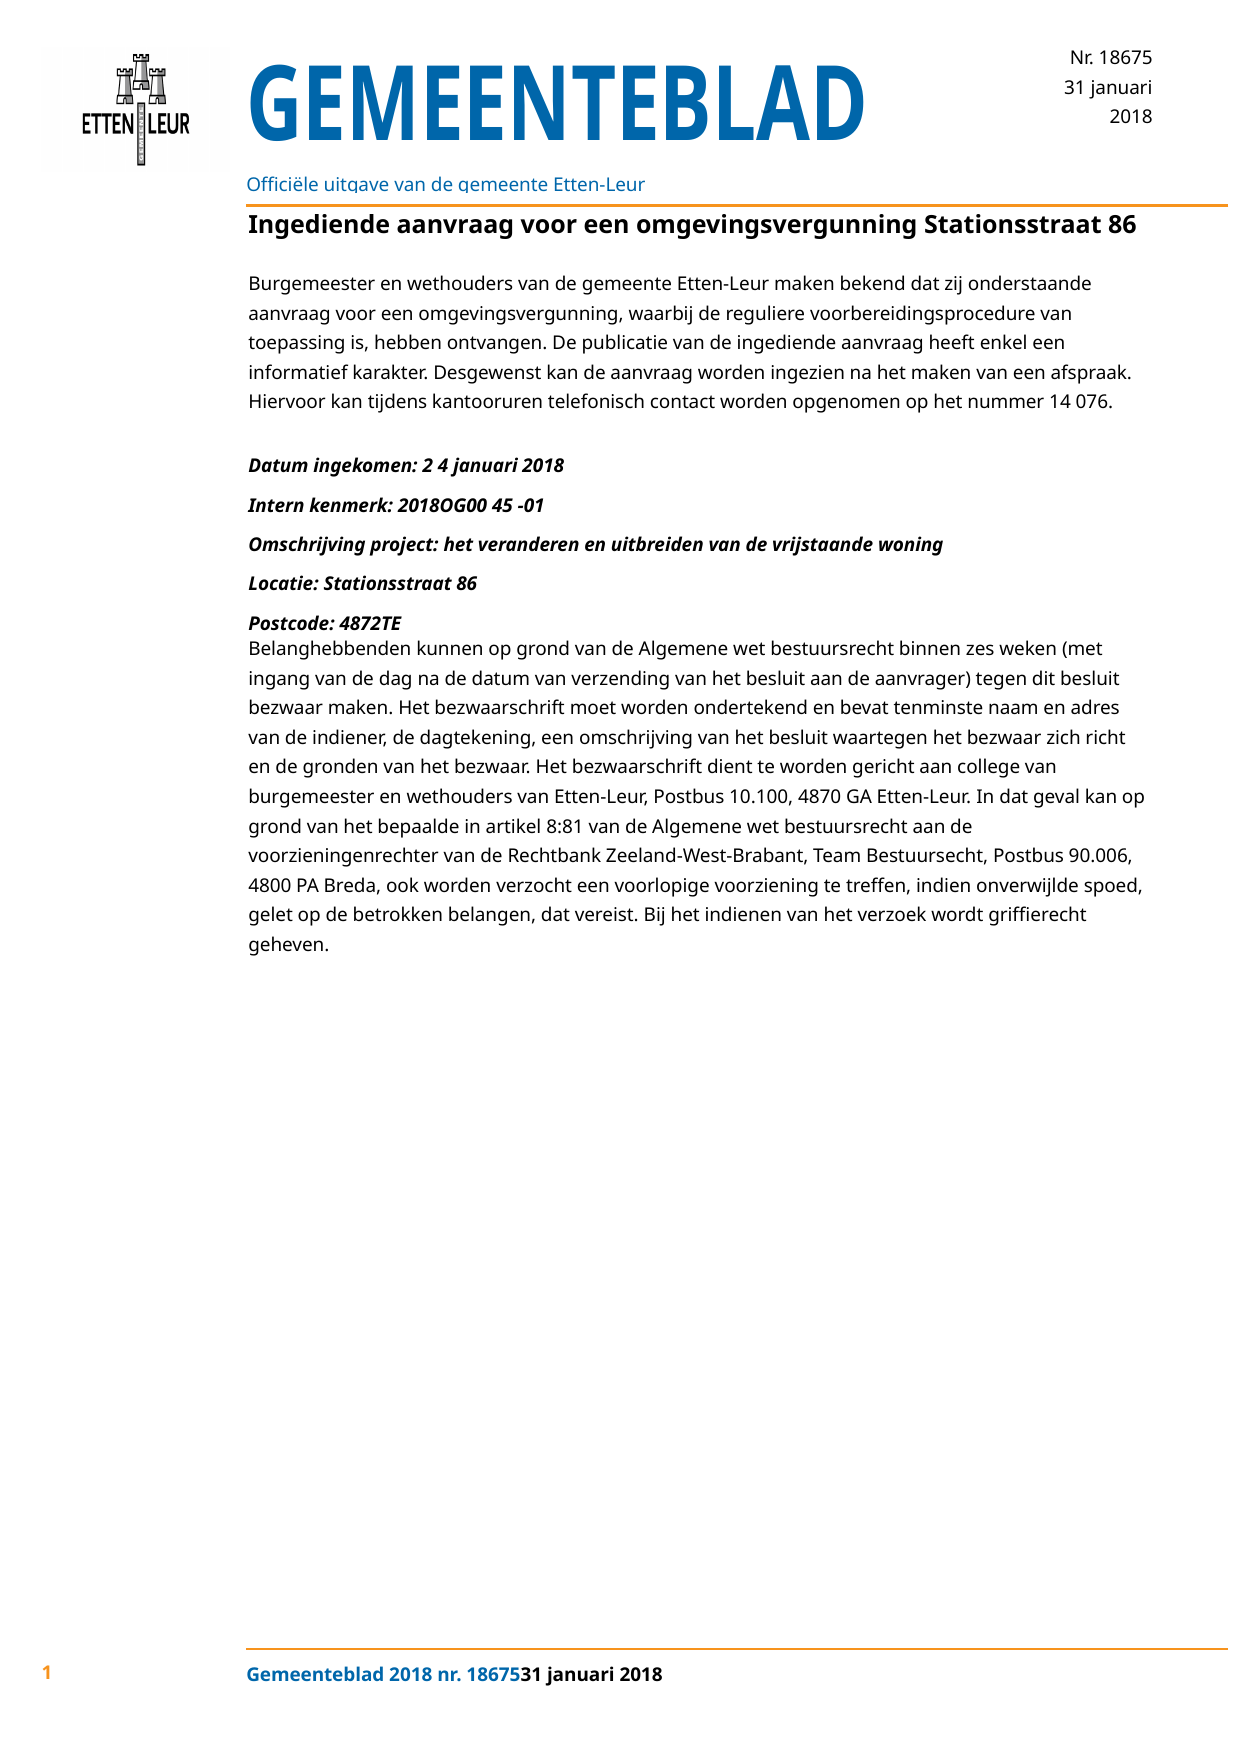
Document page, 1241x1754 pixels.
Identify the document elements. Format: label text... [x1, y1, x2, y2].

text Datum ingekomen: 2 4 januari 2018 [248, 453, 1152, 478]
text Ingediende aanvraag voor een omgevingsvergunning Stationsstraat 86 [248, 207, 1152, 241]
text Postcode: 4872TE [248, 610, 1152, 635]
text Locatie: Stationsstraat 86 [248, 570, 1152, 596]
picture [41, 47, 231, 172]
text Burgemeester en wethouders van de gemeente Etten-Leur maken bekend dat zij onderstaande aanvraag voor een omgevingsvergunning, waarbij de reguliere voorbereidingsprocedure van toepassing is, hebben ontvangen. De publicatie van de ingediende aanvraag heeft enkel een informatief karakter. Desgewenst kan de aanvraag worden ingezien na het maken van een afspraak. Hiervoor kan tijdens kantooruren telefonisch contact worden opgenomen op het nummer 14 076. [248, 270, 1152, 414]
text Omschrijving project: het veranderen en uitbreiden van de vrijstaande woning [248, 531, 1152, 557]
text Intern kenmerk: 2018OG00 45 -01 [248, 492, 1152, 518]
text Belanghebbenden kunnen op grond van de Algemene wet bestuursrecht binnen zes weken (met ingang van de dag na de datum van verzending van het besluit aan de aanvrager) tegen dit besluit bezwaar maken. Het bezwaarschrift moet worden ondertekend en bevat tenminste naam en adres van de indiener, de dagtekening, een omschrijving van het besluit waartegen het bezwaar zich richt en de gronden van het bezwaar. Het bezwaarschrift dient te worden gericht aan college van burgemeester en wethouders van Etten-Leur, Postbus 10.100, 4870 GA Etten-Leur. In dat geval kan op grond van het bepaalde in artikel 8:81 van de Algemene wet bestuursrecht aan de voorzieningenrechter van de Rechtbank Zeeland-West-Brabant, Team Bestuursecht, Postbus 90.006, 4800 PA Breda, ook worden verzocht een voorlopige voorziening te treffen, indien onverwijlde spoed, gelet op de betrokken belangen, dat vereist. Bij het indienen van het verzoek wordt griffierecht geheven. [248, 635, 1152, 957]
